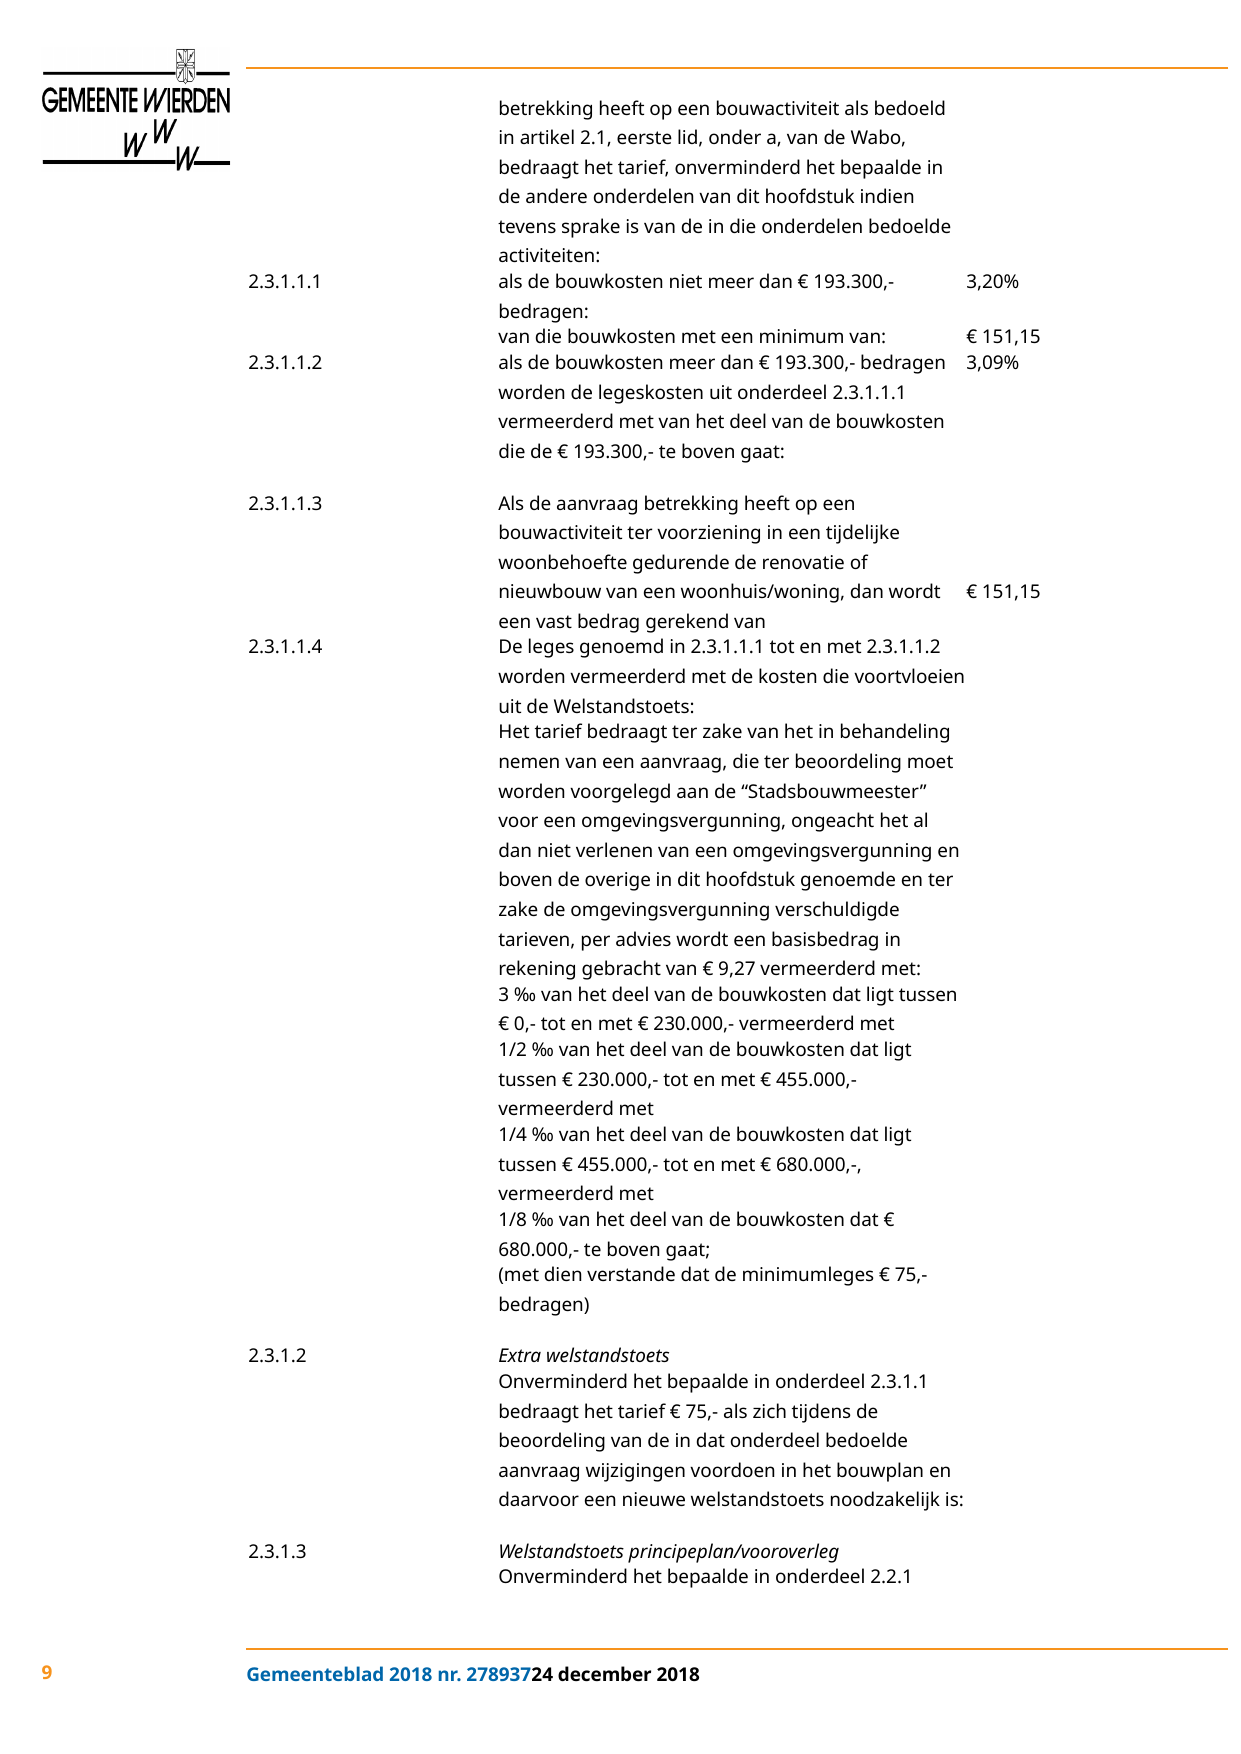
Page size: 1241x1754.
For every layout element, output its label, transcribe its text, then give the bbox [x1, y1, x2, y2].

table_cell [248, 1368, 498, 1512]
table_cell [248, 1121, 498, 1206]
picture [41, 47, 231, 172]
table_cell 1/4 ‰ van het deel van de bouwkosten dat ligt tussen € 455.000,- tot en met € 680.000,-, vermeerderd met [498, 1121, 966, 1206]
table_cell Onverminderd het bepaalde in onderdeel 2.2.1 [498, 1564, 966, 1589]
table_cell [248, 1206, 498, 1261]
table_cell [966, 1206, 1152, 1261]
table_cell [498, 464, 966, 490]
table_cell 1/2 ‰ van het deel van de bouwkosten dat ligt tussen € 230.000,- tot en met € 455.000,- vermeerderd met [498, 1036, 966, 1121]
table_cell 2.3.1.1.4 [248, 634, 498, 719]
table_cell [966, 1317, 1152, 1342]
table_cell [966, 95, 1152, 268]
table_cell [248, 1317, 498, 1342]
table_cell Onverminderd het bepaalde in onderdeel 2.3.1.1 bedraagt het tarief € 75,- als zich tijdens de beoordeling van de in dat onderdeel bedoelde aanvraag wijzigingen voordoen in het bouwplan en daarvoor een nieuwe welstandstoets noodzakelijk is: [498, 1368, 966, 1512]
table_cell [248, 719, 498, 981]
table_cell [248, 1261, 498, 1317]
table_cell betrekking heeft op een bouwactiviteit als bedoeld in artikel 2.1, eerste lid, onder a, van de Wabo, bedraagt het tarief, onverminderd het bepaalde in de andere onderdelen van dit hoofdstuk indien tevens sprake is van de in die onderdelen bedoelde activiteiten: [498, 95, 966, 268]
table_cell [966, 1121, 1152, 1206]
table_cell [966, 1261, 1152, 1317]
table_cell Het tarief bedraagt ter zake van het in behandeling nemen van een aanvraag, die ter beoordeling moet worden voorgelegd aan de “Stadsbouwmeester” voor een omgevingsvergunning, ongeacht het al dan niet verlenen van een omgevingsvergunning en boven de overige in dit hoofdstuk genoemde en ter zake de omgevingsvergunning verschuldigde tarieven, per advies wordt een basisbedrag in rekening gebracht van € 9,27 vermeerderd met: [498, 719, 966, 981]
table_cell Welstandstoets principeplan/vooroverleg [498, 1538, 966, 1564]
table_cell [248, 1564, 498, 1589]
table_cell 2.3.1.3 [248, 1538, 498, 1564]
table_cell € 151,15 [966, 490, 1152, 634]
table_cell [966, 1564, 1152, 1589]
table_cell [966, 719, 1152, 981]
table_cell 2.3.1.1.1 [248, 269, 498, 324]
table_cell [966, 981, 1152, 1036]
table_cell [248, 324, 498, 349]
table_cell [248, 1512, 498, 1538]
table_cell 3 ‰ van het deel van de bouwkosten dat ligt tussen € 0,- tot en met € 230.000,- vermeerderd met [498, 981, 966, 1036]
table_cell als de bouwkosten meer dan € 193.300,- bedragen worden de legeskosten uit onderdeel 2.3.1.1.1 vermeerderd met van het deel van de bouwkosten die de € 193.300,- te boven gaat: [498, 350, 966, 464]
table_cell 2.3.1.2 [248, 1343, 498, 1368]
table_cell 3,20% [966, 269, 1152, 324]
table_cell 2.3.1.1.2 [248, 350, 498, 464]
table_cell als de bouwkosten niet meer dan € 193.300,- bedragen: [498, 269, 966, 324]
table_cell [966, 1512, 1152, 1538]
table_cell [498, 1317, 966, 1342]
table_cell De leges genoemd in 2.3.1.1.1 tot en met 2.3.1.1.2 worden vermeerderd met de kosten die voortvloeien uit de Welstandstoets: [498, 634, 966, 719]
table_cell (met dien verstande dat de minimumleges € 75,- bedragen) [498, 1261, 966, 1317]
table_cell [498, 1512, 966, 1538]
table_cell [966, 1036, 1152, 1121]
table_cell van die bouwkosten met een minimum van: [498, 324, 966, 349]
table_cell [248, 95, 498, 268]
table_cell [966, 1368, 1152, 1512]
table_cell [248, 981, 498, 1036]
table_cell [966, 464, 1152, 490]
table_cell [248, 1036, 498, 1121]
table_cell € 151,15 [966, 324, 1152, 349]
table_cell 1/8 ‰ van het deel van de bouwkosten dat € 680.000,- te boven gaat; [498, 1206, 966, 1261]
table_cell [966, 634, 1152, 719]
table_cell [966, 1538, 1152, 1564]
table_cell [248, 464, 498, 490]
table_cell 3,09% [966, 350, 1152, 464]
table_cell 2.3.1.1.3 [248, 490, 498, 634]
table_cell Extra welstandstoets [498, 1343, 966, 1368]
table_cell [966, 1343, 1152, 1368]
table_cell Als de aanvraag betrekking heeft op een bouwactiviteit ter voorziening in een tijdelijke woonbehoefte gedurende de renovatie of nieuwbouw van een woonhuis/woning, dan wordt een vast bedrag gerekend van [498, 490, 966, 634]
